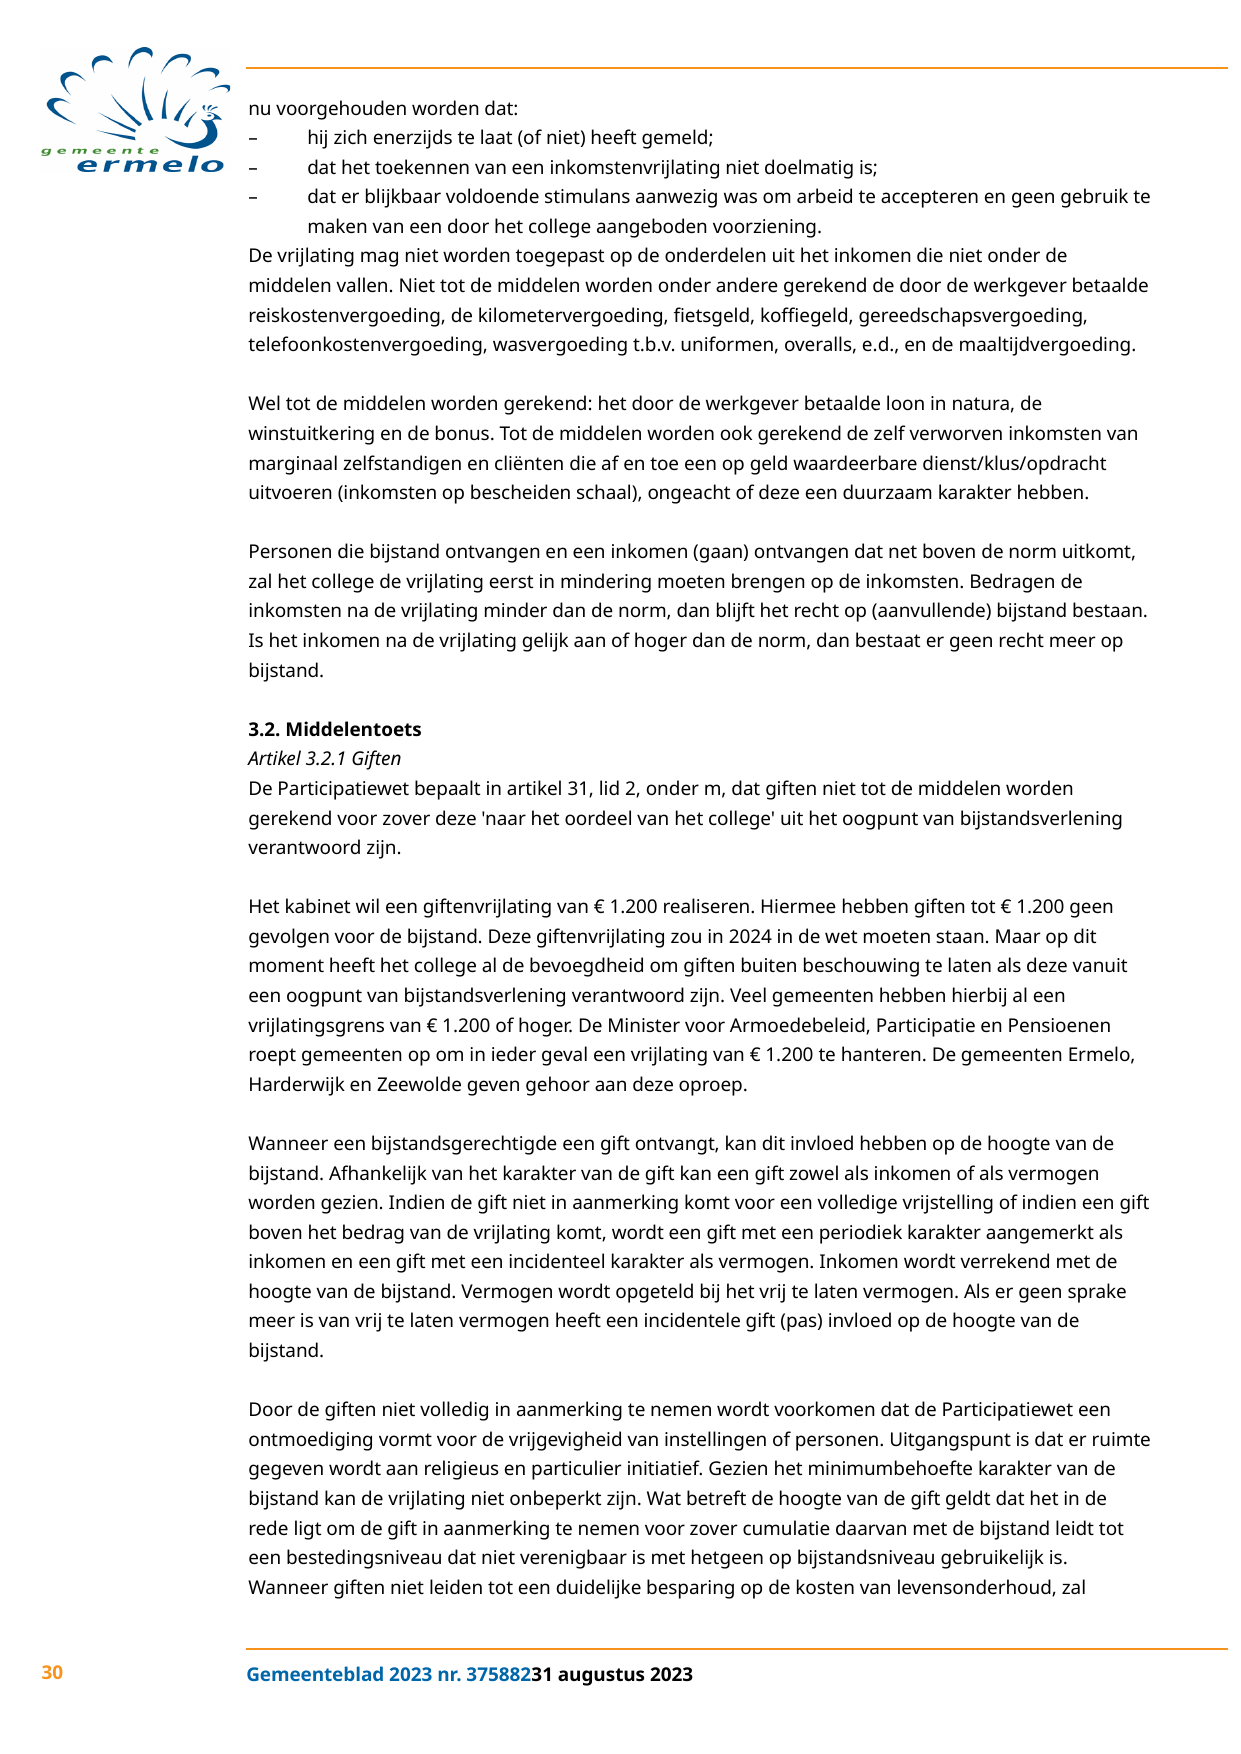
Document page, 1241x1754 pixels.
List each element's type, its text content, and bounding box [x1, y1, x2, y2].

text Door de giften niet volledig in aanmerking te nemen wordt voorkomen dat de Participatiewet een ontmoediging vormt voor de vrijgevigheid van instellingen of personen. Uitgangspunt is dat er ruimte gegeven wordt aan religieus en particulier initiatief. Gezien het minimumbehoefte karakter van de bijstand kan de vrijlating niet onbeperkt zijn. Wat betreft de hoogte van de gift geldt dat het in de rede ligt om de gift in aanmerking te nemen voor zover cumulatie daarvan met de bijstand leidt tot een bestedingsniveau dat niet verenigbaar is met hetgeen op bijstandsniveau gebruikelijk is. Wanneer giften niet leiden tot een duidelijke besparing op de kosten van levensonderhoud, zal [248, 1396, 1152, 1600]
text Personen die bijstand ontvangen en een inkomen (gaan) ontvangen dat net boven de norm uitkomt, zal het college de vrijlating eerst in mindering moeten brengen op de inkomsten. Bedragen de inkomsten na de vrijlating minder dan de norm, dan blijft het recht op (aanvullende) bijstand bestaan. Is het inkomen na de vrijlating gelijk aan of hoger dan de norm, dan bestaat er geen recht meer op bijstand. [248, 538, 1152, 683]
text Artikel 3.2.1 Giften [248, 746, 1152, 771]
text Wanneer een bijstandsgerechtigde een gift ontvangt, kan dit invloed hebben op de hoogte van de bijstand. Afhankelijk van het karakter van de gift kan een gift zowel als inkomen of als vermogen worden gezien. Indien de gift niet in aanmerking komt voor een volledige vrijstelling of indien een gift boven het bedrag van de vrijlating komt, wordt een gift met een periodiek karakter aangemerkt als inkomen en een gift met een incidenteel karakter als vermogen. Inkomen wordt verrekend met de hoogte van de bijstand. Vermogen wordt opgeteld bij het vrij te laten vermogen. Als er geen sprake meer is van vrij te laten vermogen heeft een incidentele gift (pas) invloed op de hoogte van de bijstand. [248, 1130, 1152, 1363]
picture [41, 47, 231, 172]
text Het kabinet wil een giftenvrijlating van € 1.200 realiseren. Hiermee hebben giften tot € 1.200 geen gevolgen voor de bijstand. Deze giftenvrijlating zou in 2024 in de wet moeten staan. Maar op dit moment heeft het college al de bevoegdheid om giften buiten beschouwing te laten als deze vanuit een oogpunt van bijstandsverlening verantwoord zijn. Veel gemeenten hebben hierbij al een vrijlatingsgrens van € 1.200 of hoger. De Minister voor Armoedebeleid, Participatie en Pensioenen roept gemeenten op om in ieder geval een vrijlating van € 1.200 te hanteren. De gemeenten Ermelo, Harderwijk en Zeewolde geven gehoor aan deze oproep. [248, 893, 1152, 1097]
text De vrijlating mag niet worden toegepast op de onderdelen uit het inkomen die niet onder de middelen vallen. Niet tot de middelen worden onder andere gerekend de door de werkgever betaalde reiskostenvergoeding, de kilometervergoeding, fietsgeld, koffiegeld, gereedschapsvergoeding, telefoonkostenvergoeding, wasvergoeding t.b.v. uniformen, overalls, e.d., en de maaltijdvergoeding. [248, 243, 1152, 357]
list dat het toekennen van een inkomstenvrijlating niet doelmatig is; [248, 154, 1152, 180]
text nu voorgehouden worden dat: [248, 95, 1152, 121]
text De Participatiewet bepaalt in artikel 31, lid 2, onder m, dat giften niet tot de middelen worden gerekend voor zover deze 'naar het oordeel van het college' uit het oogpunt van bijstandsverlening verantwoord zijn. [248, 775, 1152, 860]
list dat er blijkbaar voldoende stimulans aanwezig was om arbeid te accepteren en geen gebruik te maken van een door het college aangeboden voorziening. [248, 183, 1152, 239]
list hij zich enerzijds te laat (of niet) heeft gemeld; [248, 124, 1152, 150]
text Wel tot de middelen worden gerekend: het door de werkgever betaalde loon in natura, de winstuitkering en de bonus. Tot de middelen worden ook gerekend de zelf verworven inkomsten van marginaal zelfstandigen en cliënten die af en toe een op geld waardeerbare dienst/klus/opdracht uitvoeren (inkomsten op bescheiden schaal), ongeacht of deze een duurzaam karakter hebben. [248, 391, 1152, 505]
text 3.2. Middelentoets [248, 716, 1152, 742]
